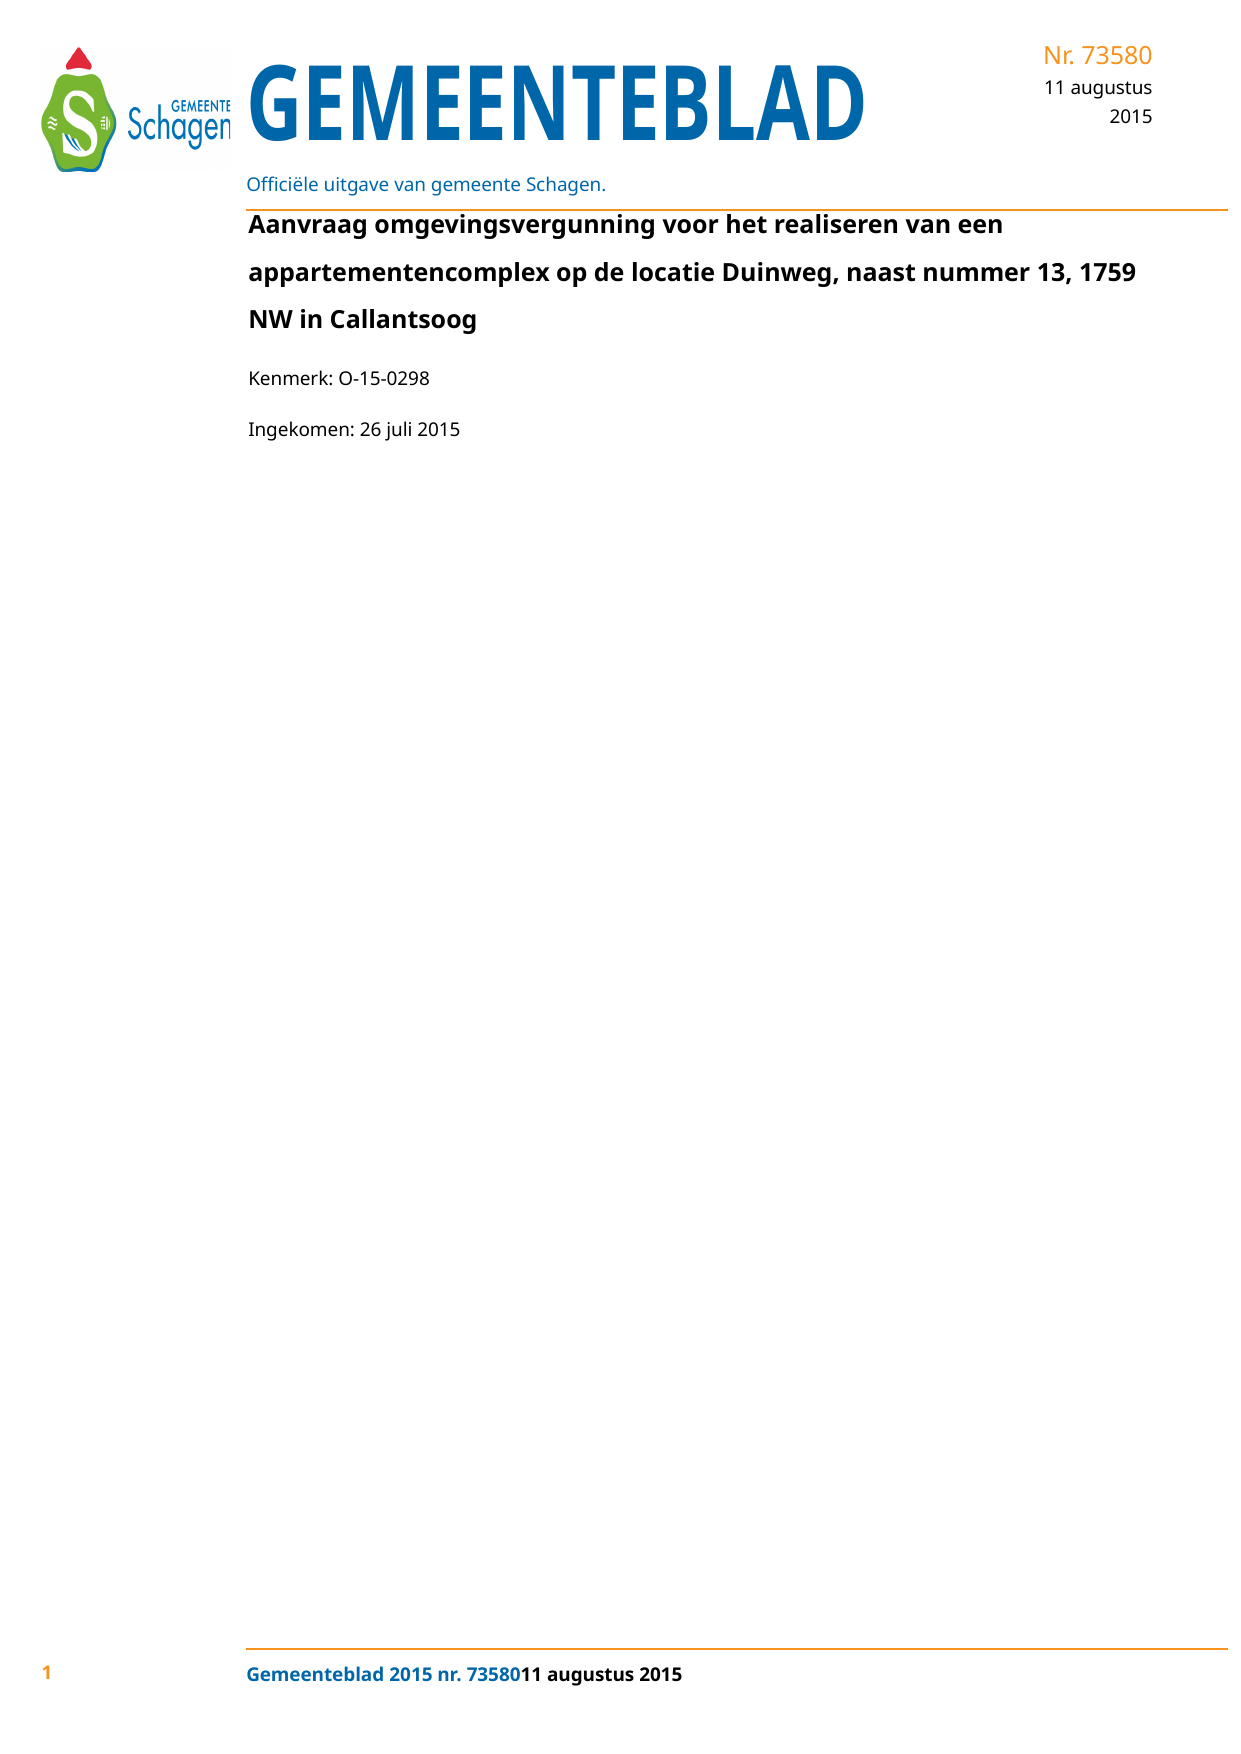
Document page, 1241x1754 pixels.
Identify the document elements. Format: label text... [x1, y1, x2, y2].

text Kenmerk: O-15-0298 [248, 366, 1152, 391]
text Aanvraag omgevingsvergunning voor het realiseren van een appartementencomplex op de locatie Duinweg, naast nummer 13, 1759 NW in Callantsoog [248, 211, 1152, 336]
text Ingekomen: 26 juli 2015 [248, 416, 1152, 442]
picture [41, 47, 231, 172]
